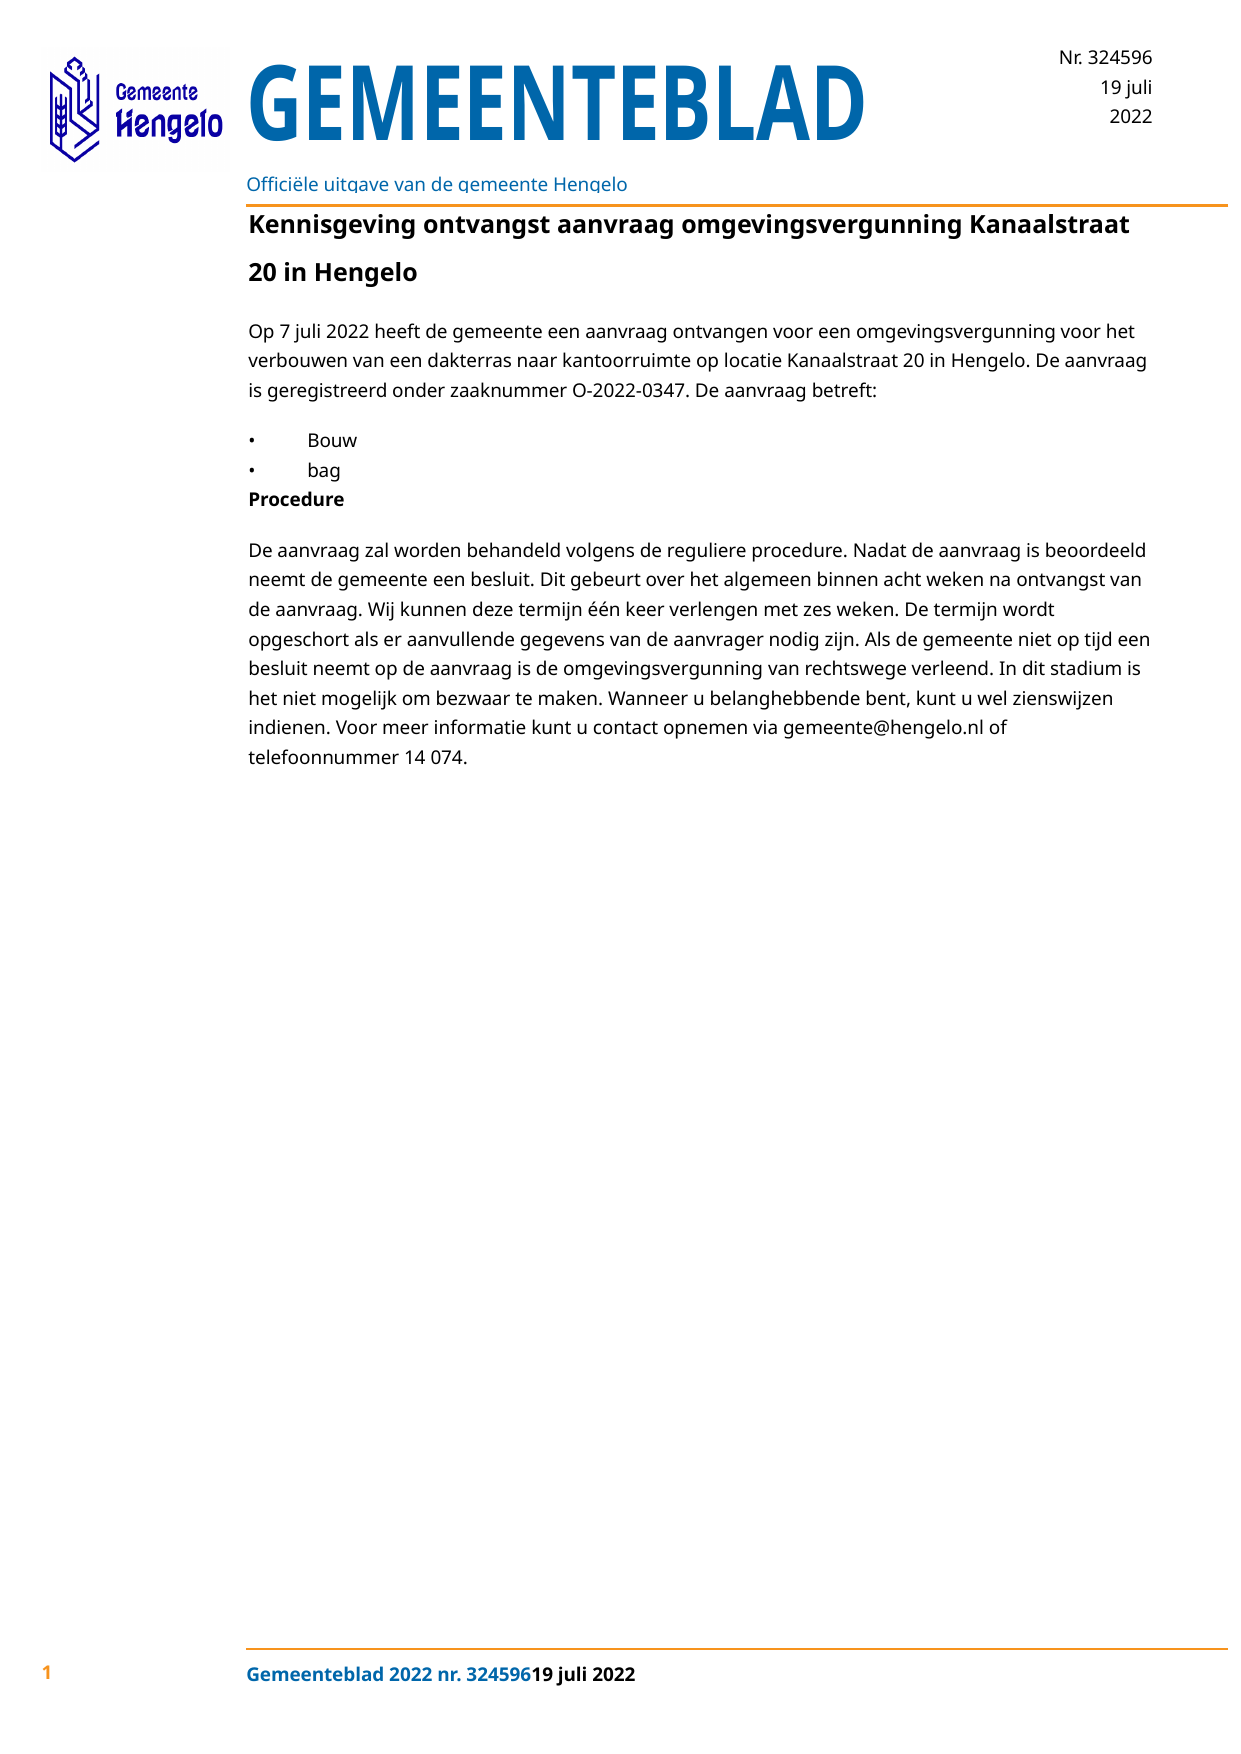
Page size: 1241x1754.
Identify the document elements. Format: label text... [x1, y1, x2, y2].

picture [41, 47, 231, 172]
text De aanvraag zal worden behandeld volgens de reguliere procedure. Nadat de aanvraag is beoordeeld neemt de gemeente een besluit. Dit gebeurt over het algemeen binnen acht weken na ontvangst van de aanvraag. Wij kunnen deze termijn één keer verlengen met zes weken. De termijn wordt opgeschort als er aanvullende gegevens van de aanvrager nodig zijn. Als de gemeente niet op tijd een besluit neemt op de aanvraag is de omgevingsvergunning van rechtswege verleend. In dit stadium is het niet mogelijk om bezwaar te maken. Wanneer u belanghebbende bent, kunt u wel zienswijzen indienen. Voor meer informatie kunt u contact opnemen via gemeente@hengelo.nl of telefoonnummer 14 074. [248, 537, 1152, 770]
text Op 7 juli 2022 heeft de gemeente een aanvraag ontvangen voor een omgevingsvergunning voor het verbouwen van een dakterras naar kantoorruimte op locatie Kanaalstraat 20 in Hengelo. De aanvraag is geregistreerd onder zaaknummer O-2022-0347. De aanvraag betreft: [248, 318, 1152, 403]
list bag [248, 457, 1152, 483]
text Kennisgeving ontvangst aanvraag omgevingsvergunning Kanaalstraat 20 in Hengelo [248, 207, 1152, 288]
list Bouw [248, 427, 1152, 453]
text Procedure [248, 487, 1152, 512]
